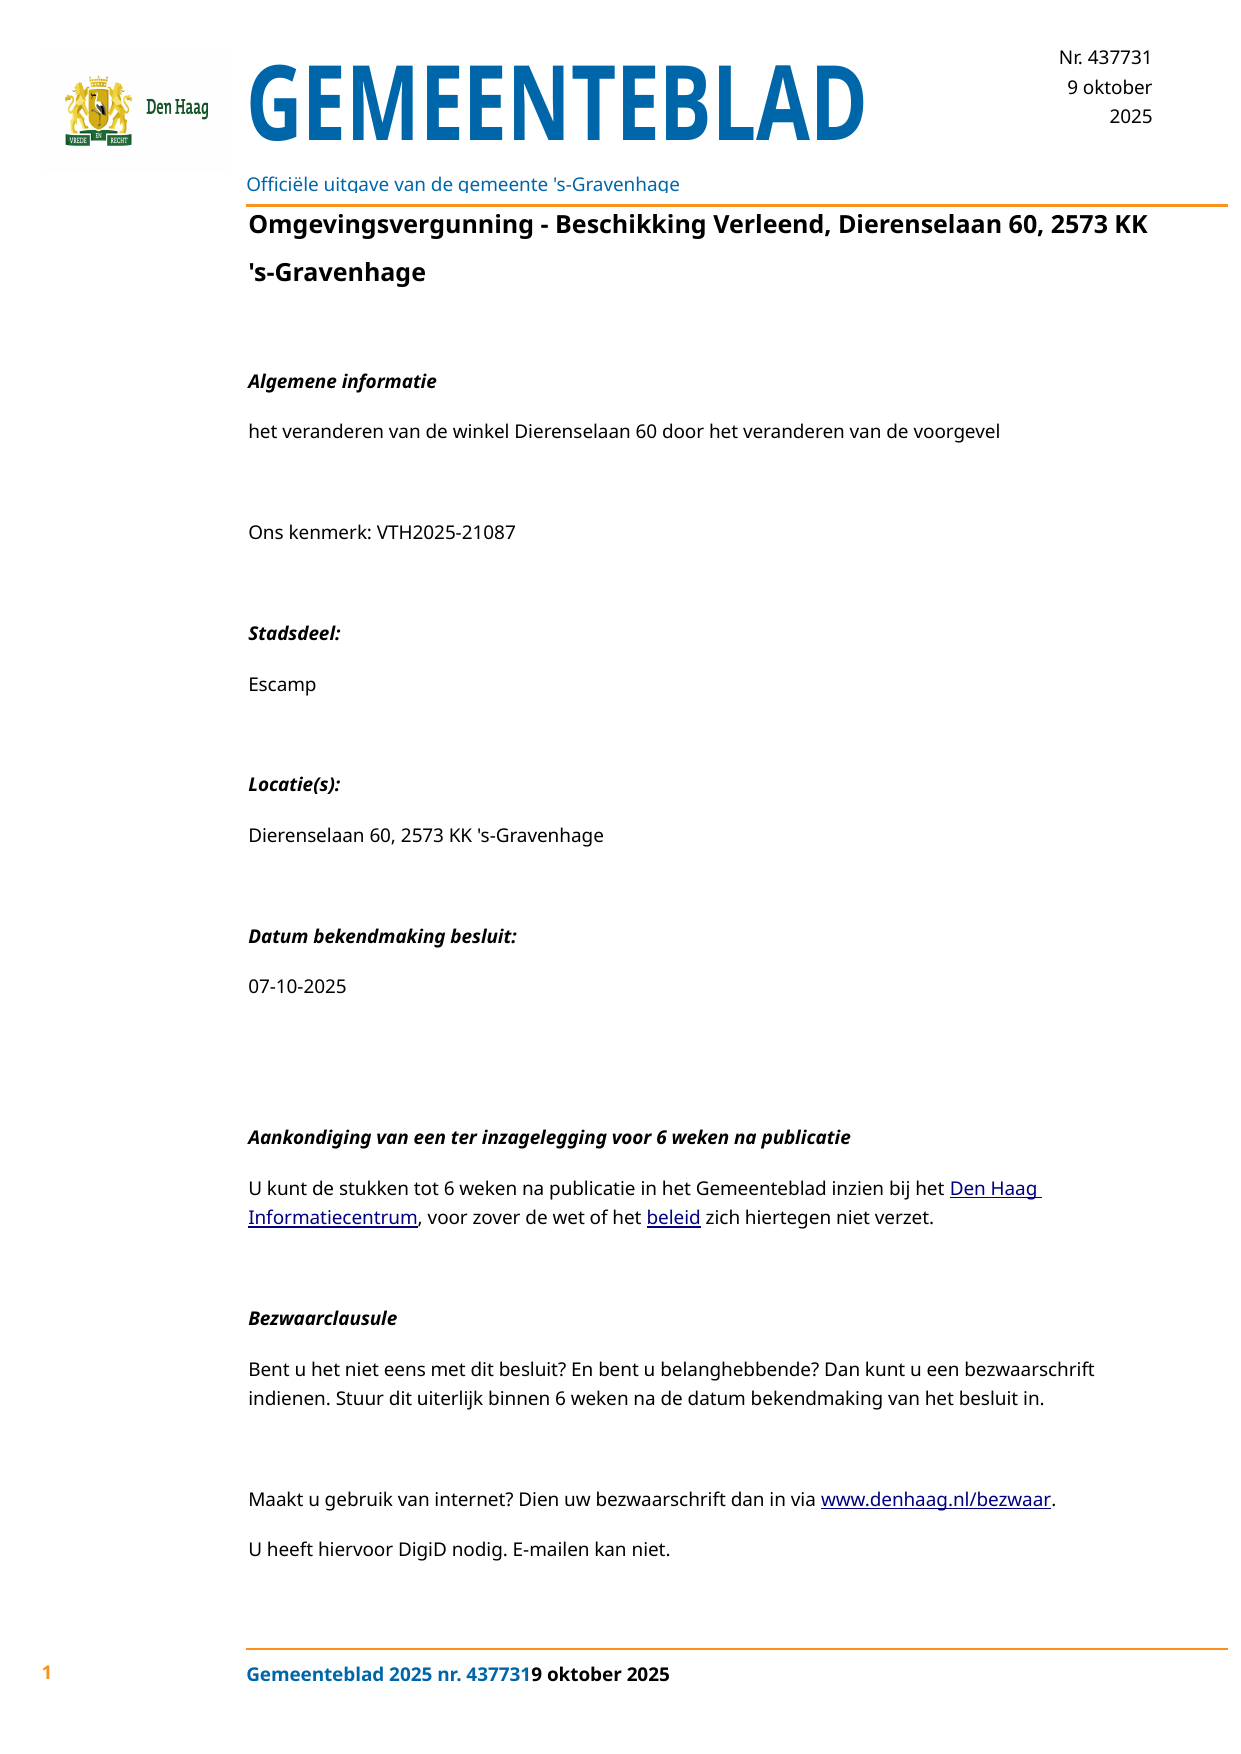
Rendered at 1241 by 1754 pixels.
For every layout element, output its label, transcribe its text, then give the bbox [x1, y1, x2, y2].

text Stadsdeel: [248, 620, 1152, 646]
text Locatie(s): [248, 772, 1152, 797]
text Algemene informatie [248, 368, 1152, 394]
text U heeft hiervoor DigiD nodig. E-mailen kan niet. [248, 1537, 1152, 1562]
text Bent u het niet eens met dit besluit? En bent u belanghebbende? Dan kunt u een bezwaarschrift indienen. Stuur dit uiterlijk binnen 6 weken na de datum bekendmaking van het besluit in. [248, 1356, 1152, 1411]
text Dierenselaan 60, 2573 KK 's-Gravenhage [248, 822, 1152, 848]
text U kunt de stukken tot 6 weken na publicatie in het Gemeenteblad inzien bij het Den Haag Informatiecentrum, voor zover de wet of het beleid zich hiertegen niet verzet. [248, 1175, 1152, 1230]
text Ons kenmerk: VTH2025-21087 [248, 519, 1152, 545]
picture [41, 47, 231, 172]
text Escamp [248, 671, 1152, 697]
text Maakt u gebruik van internet? Dien uw bezwaarschrift dan in via www.denhaag.nl/bezwaar. [248, 1486, 1152, 1512]
text het veranderen van de winkel Dierenselaan 60 door het veranderen van de voorgevel [248, 419, 1152, 444]
text Bezwaarclausule [248, 1305, 1152, 1331]
text Aankondiging van een ter inzagelegging voor 6 weken na publicatie [248, 1124, 1152, 1150]
text 07-10-2025 [248, 973, 1152, 999]
text Datum bekendmaking besluit: [248, 923, 1152, 949]
text Omgevingsvergunning - Beschikking Verleend, Dierenselaan 60, 2573 KK 's-Gravenhage [248, 207, 1152, 288]
